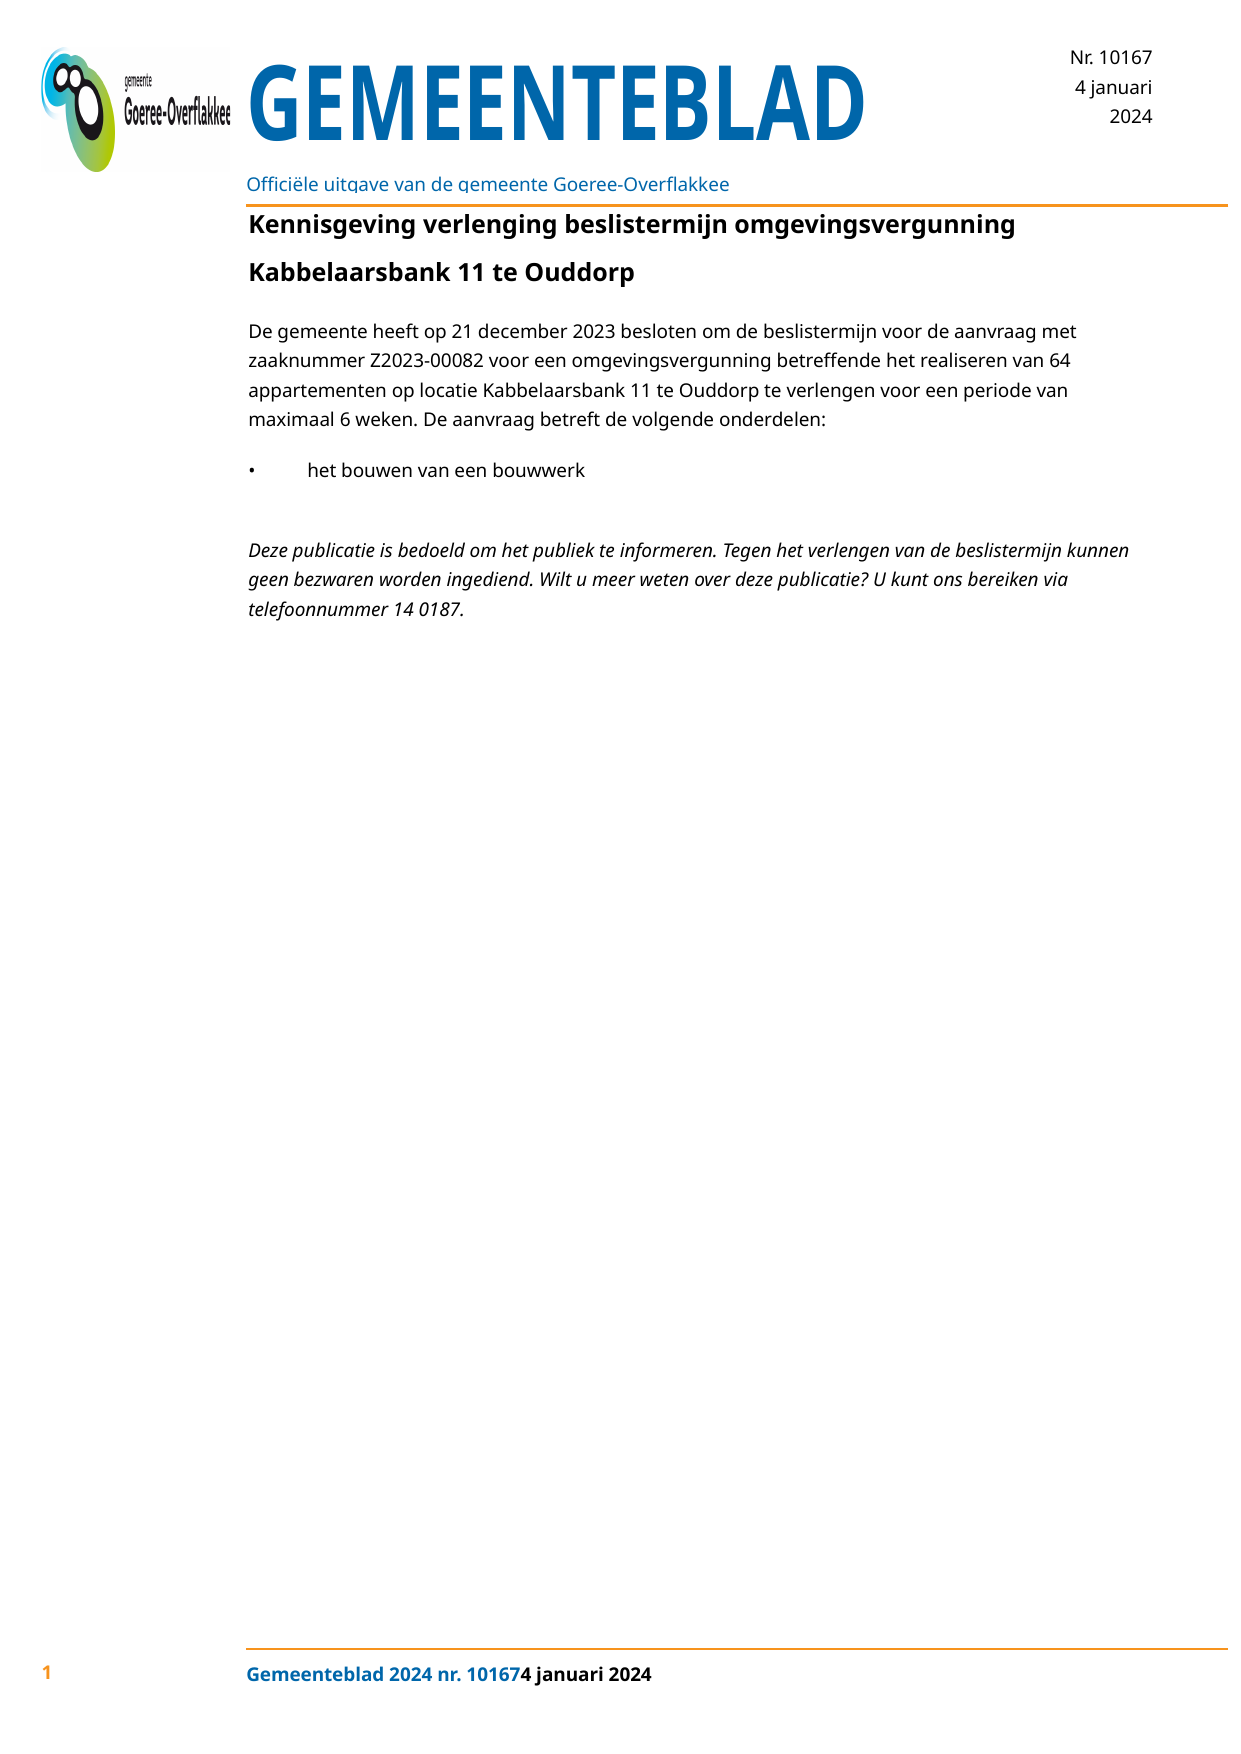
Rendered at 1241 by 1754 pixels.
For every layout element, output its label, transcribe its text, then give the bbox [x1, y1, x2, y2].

text De gemeente heeft op 21 december 2023 besloten om de beslistermijn voor de aanvraag met zaaknummer Z2023-00082 voor een omgevingsvergunning betreffende het realiseren van 64 appartementen op locatie Kabbelaarsbank 11 te Ouddorp te verlengen voor een periode van maximaal 6 weken. De aanvraag betreft de volgende onderdelen: [248, 318, 1152, 432]
list het bouwen van een bouwwerk [248, 457, 1152, 483]
text Kennisgeving verlenging beslistermijn omgevingsvergunning Kabbelaarsbank 11 te Ouddorp [248, 207, 1152, 288]
text Deze publicatie is bedoeld om het publiek te informeren. Tegen het verlengen van de beslistermijn kunnen geen bezwaren worden ingediend. Wilt u meer weten over deze publicatie? U kunt ons bereiken via telefoonnummer 14 0187. [248, 537, 1152, 622]
picture [41, 47, 231, 172]
